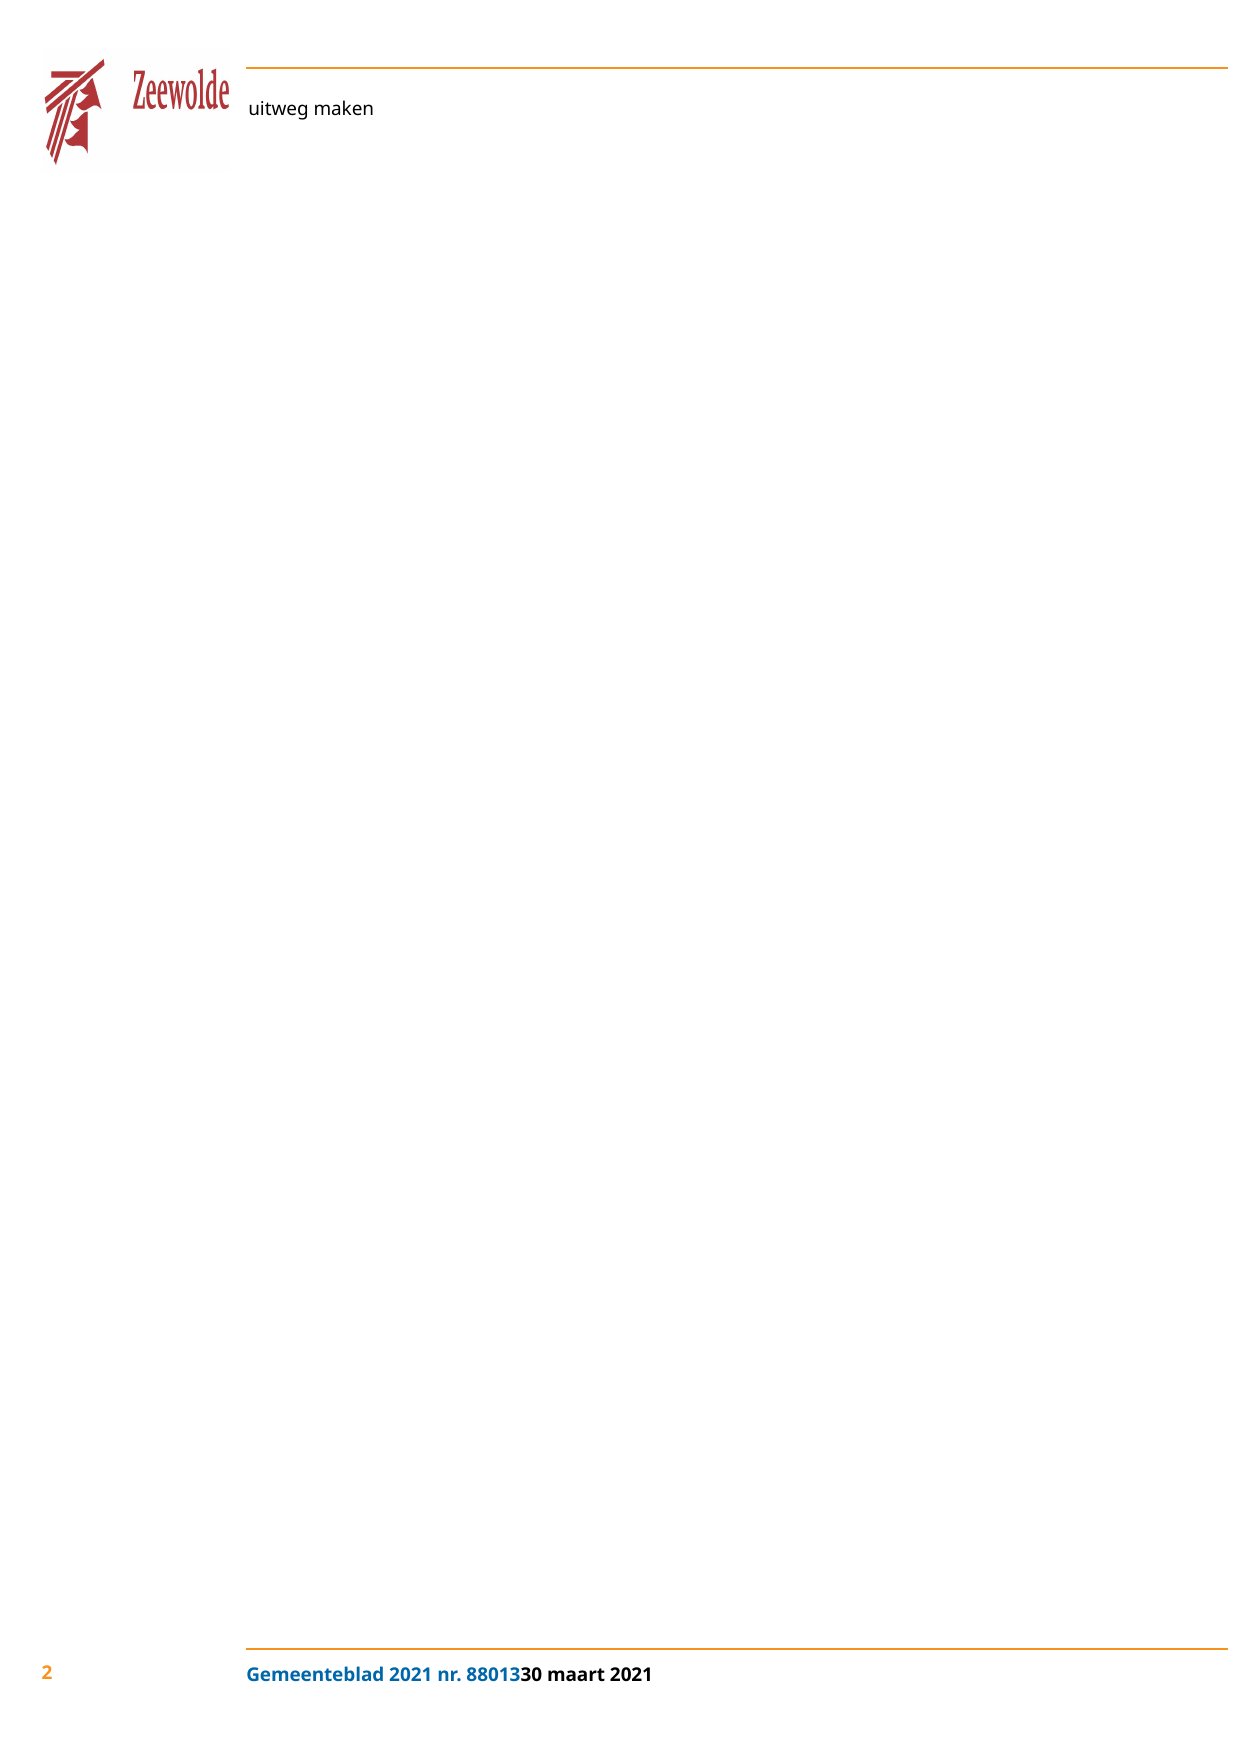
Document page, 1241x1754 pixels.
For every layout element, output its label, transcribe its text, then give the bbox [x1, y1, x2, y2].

text uitweg maken [248, 95, 1152, 121]
picture [41, 47, 231, 172]
